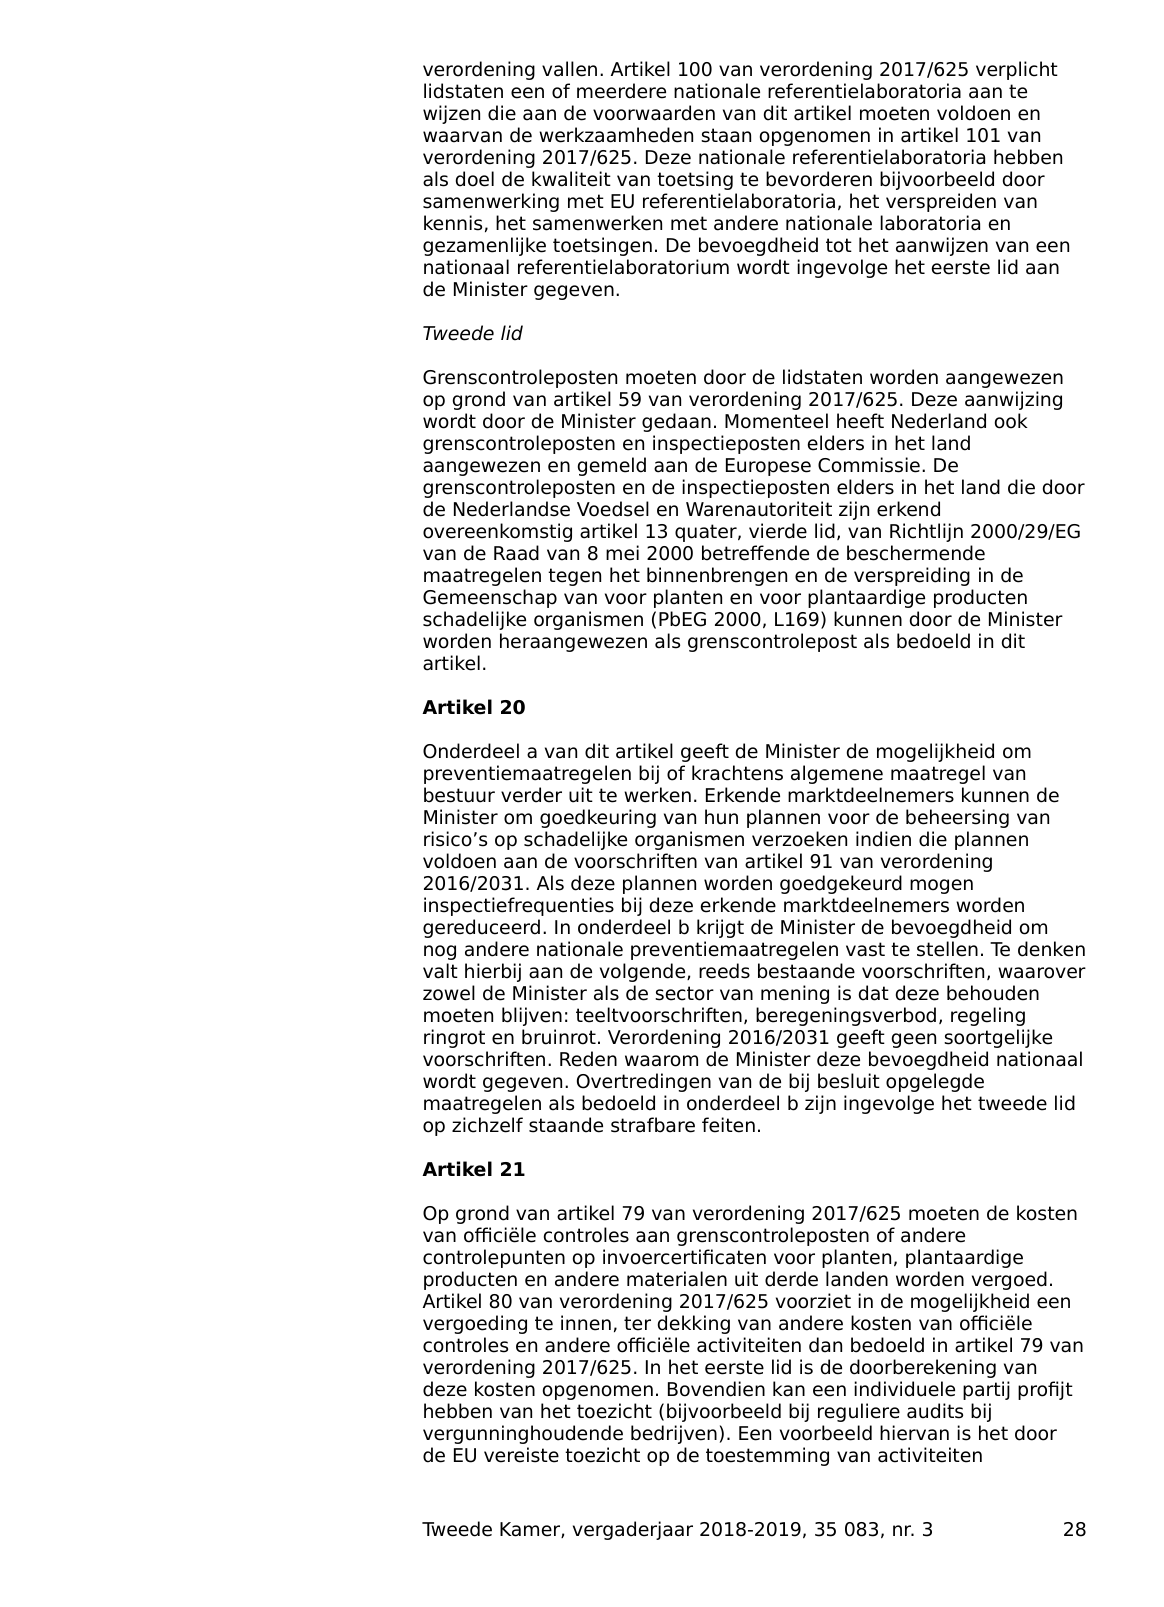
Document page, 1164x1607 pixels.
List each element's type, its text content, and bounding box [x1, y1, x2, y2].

subtitle Tweede lid [422, 323, 1087, 345]
text Artikel 80 van verordening 2017/625 voorziet in de mogelijkheid een vergoeding te innen, ter dekking van andere kosten van officiële controles en andere officiële activiteiten dan bedoeld in artikel 79 van verordening 2017/625. In het eerste lid is de doorberekening van deze kosten opgenomen. Bovendien kan een individuele partij profijt hebben van het toezicht (bijvoorbeeld bij reguliere audits bij vergunninghoudende bedrijven). Een voorbeeld hiervan is het door de EU vereiste toezicht op de toestemming van activiteiten [422, 1291, 1087, 1467]
subtitle Artikel 21 [422, 1159, 1087, 1181]
subtitle Artikel 20 [422, 697, 1087, 719]
text Grenscontroleposten moeten door de lidstaten worden aangewezen op grond van artikel 59 van verordening 2017/625. Deze aanwijzing wordt door de Minister gedaan. Momenteel heeft Nederland ook grenscontroleposten en inspectieposten elders in het land aangewezen en gemeld aan de Europese Commissie. De grenscontroleposten en de inspectieposten elders in het land die door de Nederlandse Voedsel en Warenautoriteit zijn erkend overeenkomstig artikel 13 quater, vierde lid, van Richtlijn 2000/29/EG van de Raad van 8 mei 2000 betreffende de beschermende maatregelen tegen het binnenbrengen en de verspreiding in de Gemeenschap van voor planten en voor plantaardige producten schadelijke organismen (PbEG 2000, L169) kunnen door de Minister worden heraangewezen als grenscontrolepost als bedoeld in dit artikel. [422, 367, 1087, 675]
text Onderdeel a van dit artikel geeft de Minister de mogelijkheid om preventiemaatregelen bij of krachtens algemene maatregel van bestuur verder uit te werken. Erkende marktdeelnemers kunnen de Minister om goedkeuring van hun plannen voor de beheersing van risico’s op schadelijke organismen verzoeken indien die plannen voldoen aan de voorschriften van artikel 91 van verordening 2016/2031. Als deze plannen worden goedgekeurd mogen inspectiefrequenties bij deze erkende marktdeelnemers worden gereduceerd. In onderdeel b krijgt de Minister de bevoegdheid om nog andere nationale preventiemaatregelen vast te stellen. Te denken valt hierbij aan de volgende, reeds bestaande voorschriften, waarover zowel de Minister als de sector van mening is dat deze behouden moeten blijven: teeltvoorschriften, beregeningsverbod, regeling ringrot en bruinrot. Verordening 2016/2031 geeft geen soortgelijke voorschriften. Reden waarom de Minister deze bevoegdheid nationaal wordt gegeven. Overtredingen van de bij besluit opgelegde maatregelen als bedoeld in onderdeel b zijn ingevolge het tweede lid op zichzelf staande strafbare feiten. [422, 741, 1087, 1137]
text Op grond van artikel 79 van verordening 2017/625 moeten de kosten van officiële controles aan grenscontroleposten of andere controlepunten op invoercertificaten voor planten, plantaardige producten en andere materialen uit derde landen worden vergoed. [422, 1203, 1087, 1291]
text verordening vallen. Artikel 100 van verordening 2017/625 verplicht lidstaten een of meerdere nationale referentielaboratoria aan te wijzen die aan de voorwaarden van dit artikel moeten voldoen en waarvan de werkzaamheden staan opgenomen in artikel 101 van verordening 2017/625. Deze nationale referentielaboratoria hebben als doel de kwaliteit van toetsing te bevorderen bijvoorbeeld door samenwerking met EU referentielaboratoria, het verspreiden van kennis, het samenwerken met andere nationale laboratoria en gezamenlijke toetsingen. De bevoegdheid tot het aanwijzen van een nationaal referentielaboratorium wordt ingevolge het eerste lid aan de Minister gegeven. [422, 59, 1087, 301]
